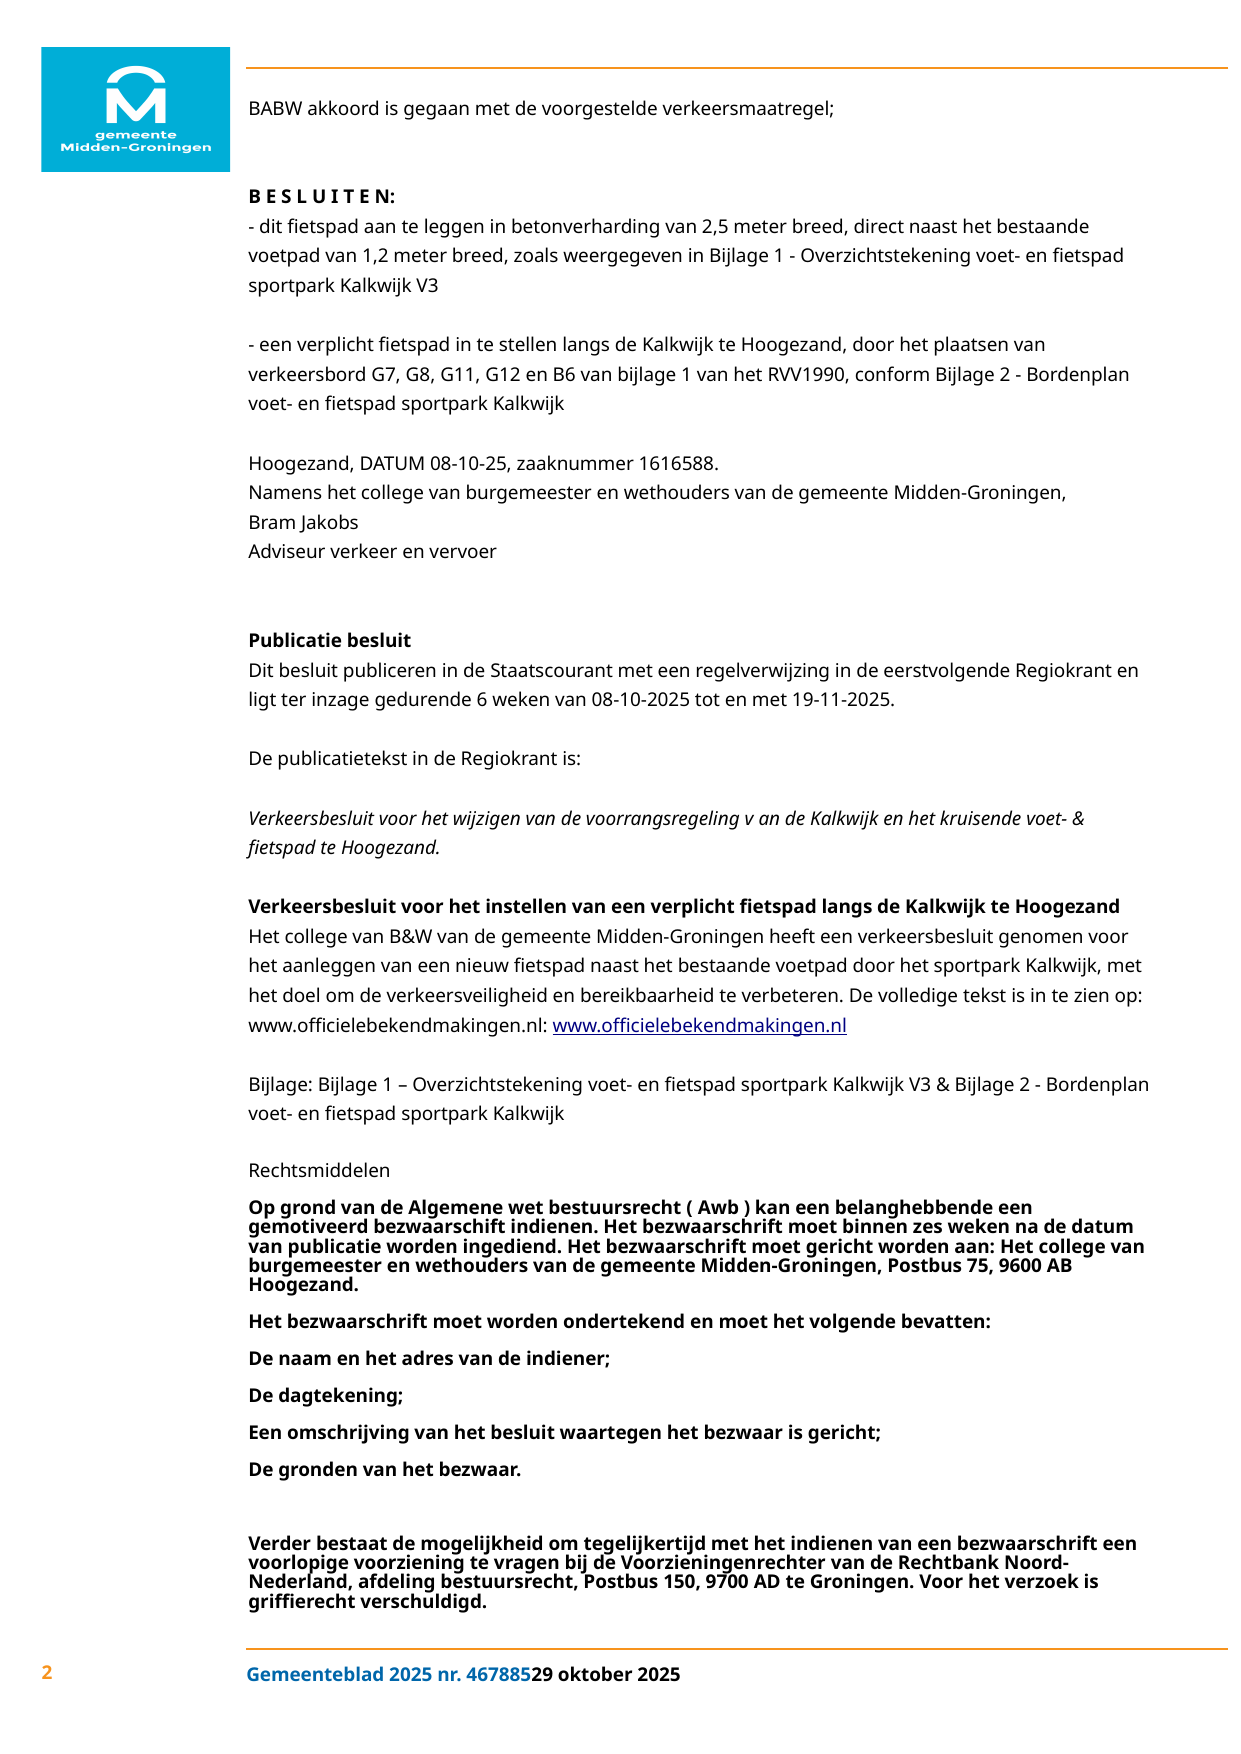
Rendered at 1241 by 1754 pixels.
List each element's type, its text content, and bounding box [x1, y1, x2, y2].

text Adviseur verkeer en vervoer [248, 538, 1152, 564]
text Rechtsmiddelen [248, 1162, 1152, 1181]
text Dit besluit publiceren in de Staatscourant met een regelverwijzing in de eerstvolgende Regiokrant en ligt ter inzage gedurende 6 weken van 08-10-2025 tot en met 19-11-2025. [248, 657, 1152, 712]
text De dagtekening; [248, 1387, 1152, 1406]
text Verkeersbesluit voor het instellen van een verplicht fietspad langs de Kalkwijk te Hoogezand [248, 893, 1152, 919]
text Publicatie besluit [248, 627, 1152, 653]
text Bram Jakobs [248, 509, 1152, 535]
picture [107, 89, 165, 122]
text B E S L U I T E N: [248, 183, 1152, 209]
text Hoogezand, DATUM 08-10-25, zaaknummer 1616588. [248, 450, 1152, 476]
text De gronden van het bezwaar. [248, 1461, 1152, 1480]
picture [108, 66, 164, 82]
text Verkeersbesluit voor het wijzigen van de voorrangsregeling v an de Kalkwijk en het kruisende voet- & fietspad te Hoogezand. [248, 805, 1152, 860]
text BABW akkoord is gegaan met de voorgestelde verkeersmaatregel; [248, 95, 1152, 121]
text De publicatietekst in de Regiokrant is: [248, 746, 1152, 771]
text Bijlage: Bijlage 1 – Overzichtstekening voet- en fietspad sportpark Kalkwijk V3 & Bijlage 2 - Bordenplan voet- en fietspad sportpark Kalkwijk [248, 1071, 1152, 1126]
text De naam en het adres van de indiener; [248, 1350, 1152, 1369]
picture [184, 146, 190, 153]
text Verder bestaat de mogelijkheid om tegelijkertijd met het indienen van een bezwaarschrift een voorlopige voorziening te vragen bij de Voorzieningenrechter van de Rechtbank Noord-Nederland, afdeling bestuursrecht, Postbus 150, 9700 AD te Groningen. Voor het verzoek is griffierecht verschuldigd. [248, 1535, 1152, 1612]
text - dit fietspad aan te leggen in betonverharding van 2,5 meter breed, direct naast het bestaande voetpad van 1,2 meter breed, zoals weergegeven in Bijlage 1 - Overzichtstekening voet- en fietspad sportpark Kalkwijk V3 [248, 213, 1152, 298]
text Namens het college van burgemeester en wethouders van de gemeente Midden-Groningen, [248, 479, 1152, 505]
text - een verplicht fietspad in te stellen langs de Kalkwijk te Hoogezand, door het plaatsen van verkeersbord G7, G8, G11, G12 en B6 van bijlage 1 van het RVV1990, conform Bijlage 2 - Bordenplan voet- en fietspad sportpark Kalkwijk [248, 331, 1152, 416]
text Het college van B&W van de gemeente Midden-Groningen heeft een verkeersbesluit genomen voor het aanleggen van een nieuw fietspad naast het bestaande voetpad door het sportpark Kalkwijk, met het doel om de verkeersveiligheid en bereikbaarheid te verbeteren. De volledige tekst is in te zien op: www.officielebekendmakingen.nl: www.officielebekendmakingen.nl [248, 923, 1152, 1038]
text Op grond van de Algemene wet bestuursrecht ( Awb ) kan een belanghebbende een gemotiveerd bezwaarschift indienen. Het bezwaarschrift moet binnen zes weken na de datum van publicatie worden ingediend. Het bezwaarschrift moet gericht worden aan: Het college van burgemeester en wethouders van de gemeente Midden-Groningen, Postbus 75, 9600 AB Hoogezand. [248, 1199, 1152, 1295]
text Het bezwaarschrift moet worden ondertekend en moet het volgende bevatten: [248, 1313, 1152, 1332]
text Een omschrijving van het besluit waartegen het bezwaar is gericht; [248, 1424, 1152, 1443]
